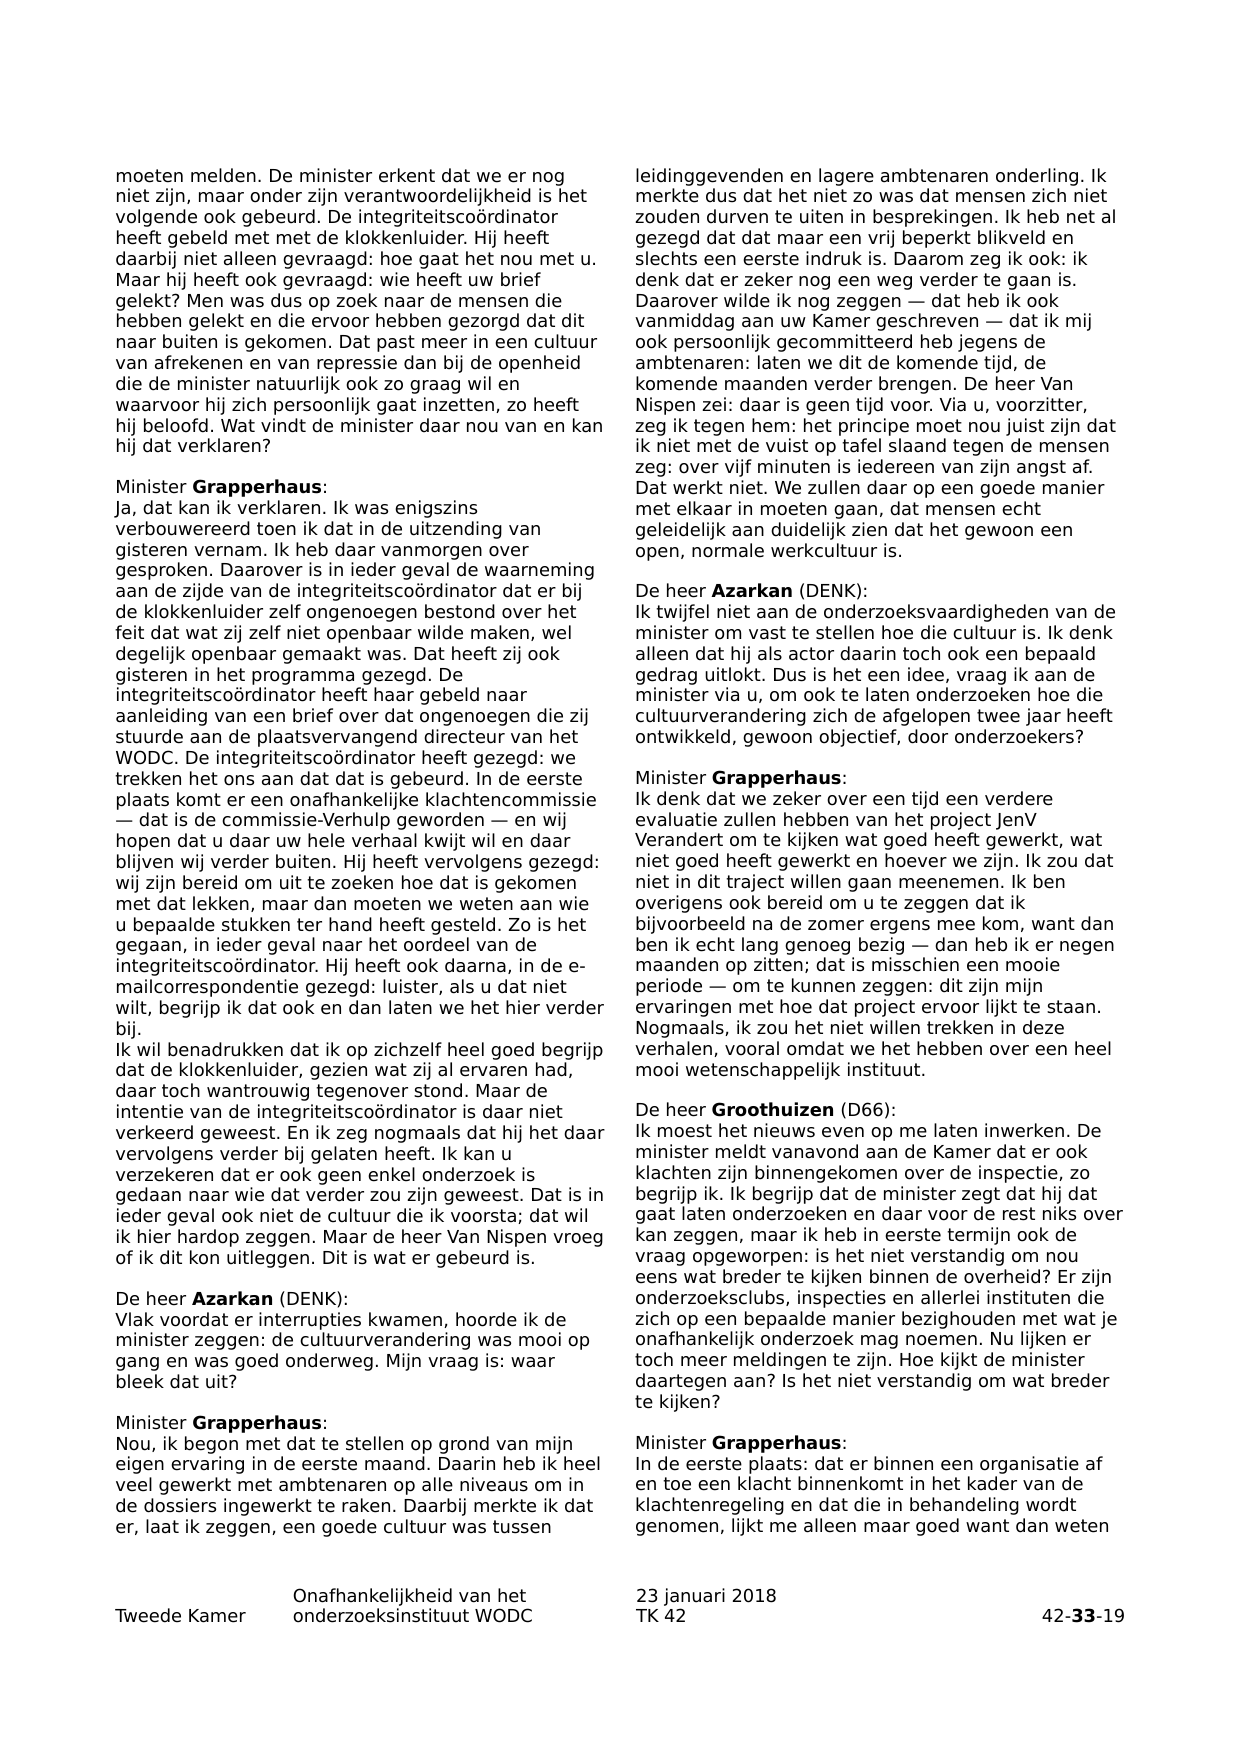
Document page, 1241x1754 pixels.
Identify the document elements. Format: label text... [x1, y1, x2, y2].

text Nou, ik begon met dat te stellen op grond van mijn eigen ervaring in de eerste maand. Daarin heb ik heel veel gewerkt met ambtenaren op alle niveaus om in de dossiers ingewerkt te raken. Daarbij merkte ik dat er, laat ik zeggen, een goede cultuur was tussen [115, 1433, 605, 1537]
text Ik twijfel niet aan de onderzoeksvaardigheden van de minister om vast te stellen hoe die cultuur is. Ik denk alleen dat hij als actor daarin toch ook een bepaald gedrag uitlokt. Dus is het een idee, vraag ik aan de minister via u, om ook te laten onderzoeken hoe die cultuurverandering zich de afgelopen twee jaar heeft ontwikkeld, gewoon objectief, door onderzoekers? [635, 602, 1125, 748]
text De heer Azarkan (DENK): [635, 581, 1125, 602]
text Ik moest het nieuws even op me laten inwerken. De minister meldt vanavond aan de Kamer dat er ook klachten zijn binnengekomen over de inspectie, zo begrijp ik. Ik begrijp dat de minister zegt dat hij dat gaat laten onderzoeken en daar voor de rest niks over kan zeggen, maar ik heb in eerste termijn ook de vraag opgeworpen: is het niet verstandig om nou eens wat breder te kijken binnen de overheid? Er zijn onderzoeksclubs, inspecties en allerlei instituten die zich op een bepaalde manier bezighouden met wat je onafhankelijk onderzoek mag noemen. Nu lijken er toch meer meldingen te zijn. Hoe kijkt de minister daartegen aan? Is het niet verstandig om wat breder te kijken? [635, 1121, 1125, 1412]
text leidinggevenden en lagere ambtenaren onderling. Ik merkte dus dat het niet zo was dat mensen zich niet zouden durven te uiten in besprekingen. Ik heb net al gezegd dat dat maar een vrij beperkt blikveld en slechts een eerste indruk is. Daarom zeg ik ook: ik denk dat er zeker nog een weg verder te gaan is. Daarover wilde ik nog zeggen — dat heb ik ook vanmiddag aan uw Kamer geschreven — dat ik mij ook persoonlijk gecommitteerd heb jegens de ambtenaren: laten we dit de komende tijd, de komende maanden verder brengen. De heer Van Nispen zei: daar is geen tijd voor. Via u, voorzitter, zeg ik tegen hem: het principe moet nou juist zijn dat ik niet met de vuist op tafel slaand tegen de mensen zeg: over vijf minuten is iedereen van zijn angst af. Dat werkt niet. We zullen daar op een goede manier met elkaar in moeten gaan, dat mensen echt geleidelijk aan duidelijk zien dat het gewoon een open, normale werkcultuur is. [635, 165, 1125, 561]
text Minister Grapperhaus: [635, 768, 1125, 788]
text In de eerste plaats: dat er binnen een organisatie af en toe een klacht binnenkomt in het kader van de klachtenregeling en dat die in behandeling wordt genomen, lijkt me alleen maar goed want dan weten [635, 1453, 1125, 1537]
text Minister Grapperhaus: [635, 1432, 1125, 1453]
text Vlak voordat er interrupties kwamen, hoorde ik de minister zeggen: de cultuurverandering was mooi op gang en was goed onderweg. Mijn vraag is: waar bleek dat uit? [115, 1309, 605, 1393]
text Minister Grapperhaus: [115, 477, 605, 498]
text Minister Grapperhaus: [115, 1413, 605, 1433]
text De heer Azarkan (DENK): [115, 1288, 605, 1309]
text Ja, dat kan ik verklaren. Ik was enigszins verbouwereerd toen ik dat in de uitzending van gisteren vernam. Ik heb daar vanmorgen over gesproken. Daarover is in ieder geval de waarneming aan de zijde van de integriteitscoördinator dat er bij de klokkenluider zelf ongenoegen bestond over het feit dat wat zij zelf niet openbaar wilde maken, wel degelijk openbaar gemaakt was. Dat heeft zij ook gisteren in het programma gezegd. De integriteitscoördinator heeft haar gebeld naar aanleiding van een brief over dat ongenoegen die zij stuurde aan de plaatsvervangend directeur van het WODC. De integriteitscoördinator heeft gezegd: we trekken het ons aan dat dat is gebeurd. In de eerste plaats komt er een onafhankelijke klachtencommissie — dat is de commissie-Verhulp geworden — en wij hopen dat u daar uw hele verhaal kwijt wil en daar blijven wij verder buiten. Hij heeft vervolgens gezegd: wij zijn bereid om uit te zoeken hoe dat is gekomen met dat lekken, maar dan moeten we weten aan wie u bepaalde stukken ter hand heeft gesteld. Zo is het gegaan, in ieder geval naar het oordeel van de integriteitscoördinator. Hij heeft ook daarna, in de e-mailcorrespondentie gezegd: luister, als u dat niet wilt, begrijp ik dat ook en dan laten we het hier verder bij. [115, 498, 605, 1039]
text De heer Groothuizen (D66): [635, 1100, 1125, 1121]
text moeten melden. De minister erkent dat we er nog niet zijn, maar onder zijn verantwoordelijkheid is het volgende ook gebeurd. De integriteitscoördinator heeft gebeld met met de klokkenluider. Hij heeft daarbij niet alleen gevraagd: hoe gaat het nou met u. Maar hij heeft ook gevraagd: wie heeft uw brief gelekt? Men was dus op zoek naar de mensen die hebben gelekt en die ervoor hebben gezorgd dat dit naar buiten is gekomen. Dat past meer in een cultuur van afrekenen en van repressie dan bij de openheid die de minister natuurlijk ook zo graag wil en waarvoor hij zich persoonlijk gaat inzetten, zo heeft hij beloofd. Wat vindt de minister daar nou van en kan hij dat verklaren? [115, 165, 605, 457]
text Ik wil benadrukken dat ik op zichzelf heel goed begrijp dat de klokkenluider, gezien wat zij al ervaren had, daar toch wantrouwig tegenover stond. Maar de intentie van de integriteitscoördinator is daar niet verkeerd geweest. En ik zeg nogmaals dat hij het daar vervolgens verder bij gelaten heeft. Ik kan u verzekeren dat er ook geen enkel onderzoek is gedaan naar wie dat verder zou zijn geweest. Dat is in ieder geval ook niet de cultuur die ik voorsta; dat wil ik hier hardop zeggen. Maar de heer Van Nispen vroeg of ik dit kon uitleggen. Dit is wat er gebeurd is. [115, 1039, 605, 1268]
text Ik denk dat we zeker over een tijd een verdere evaluatie zullen hebben van het project JenV Verandert om te kijken wat goed heeft gewerkt, wat niet goed heeft gewerkt en hoever we zijn. Ik zou dat niet in dit traject willen gaan meenemen. Ik ben overigens ook bereid om u te zeggen dat ik bijvoorbeeld na de zomer ergens mee kom, want dan ben ik echt lang genoeg bezig — dan heb ik er negen maanden op zitten; dat is misschien een mooie periode — om te kunnen zeggen: dit zijn mijn ervaringen met hoe dat project ervoor lijkt te staan. Nogmaals, ik zou het niet willen trekken in deze verhalen, vooral omdat we het hebben over een heel mooi wetenschappelijk instituut. [635, 788, 1125, 1080]
